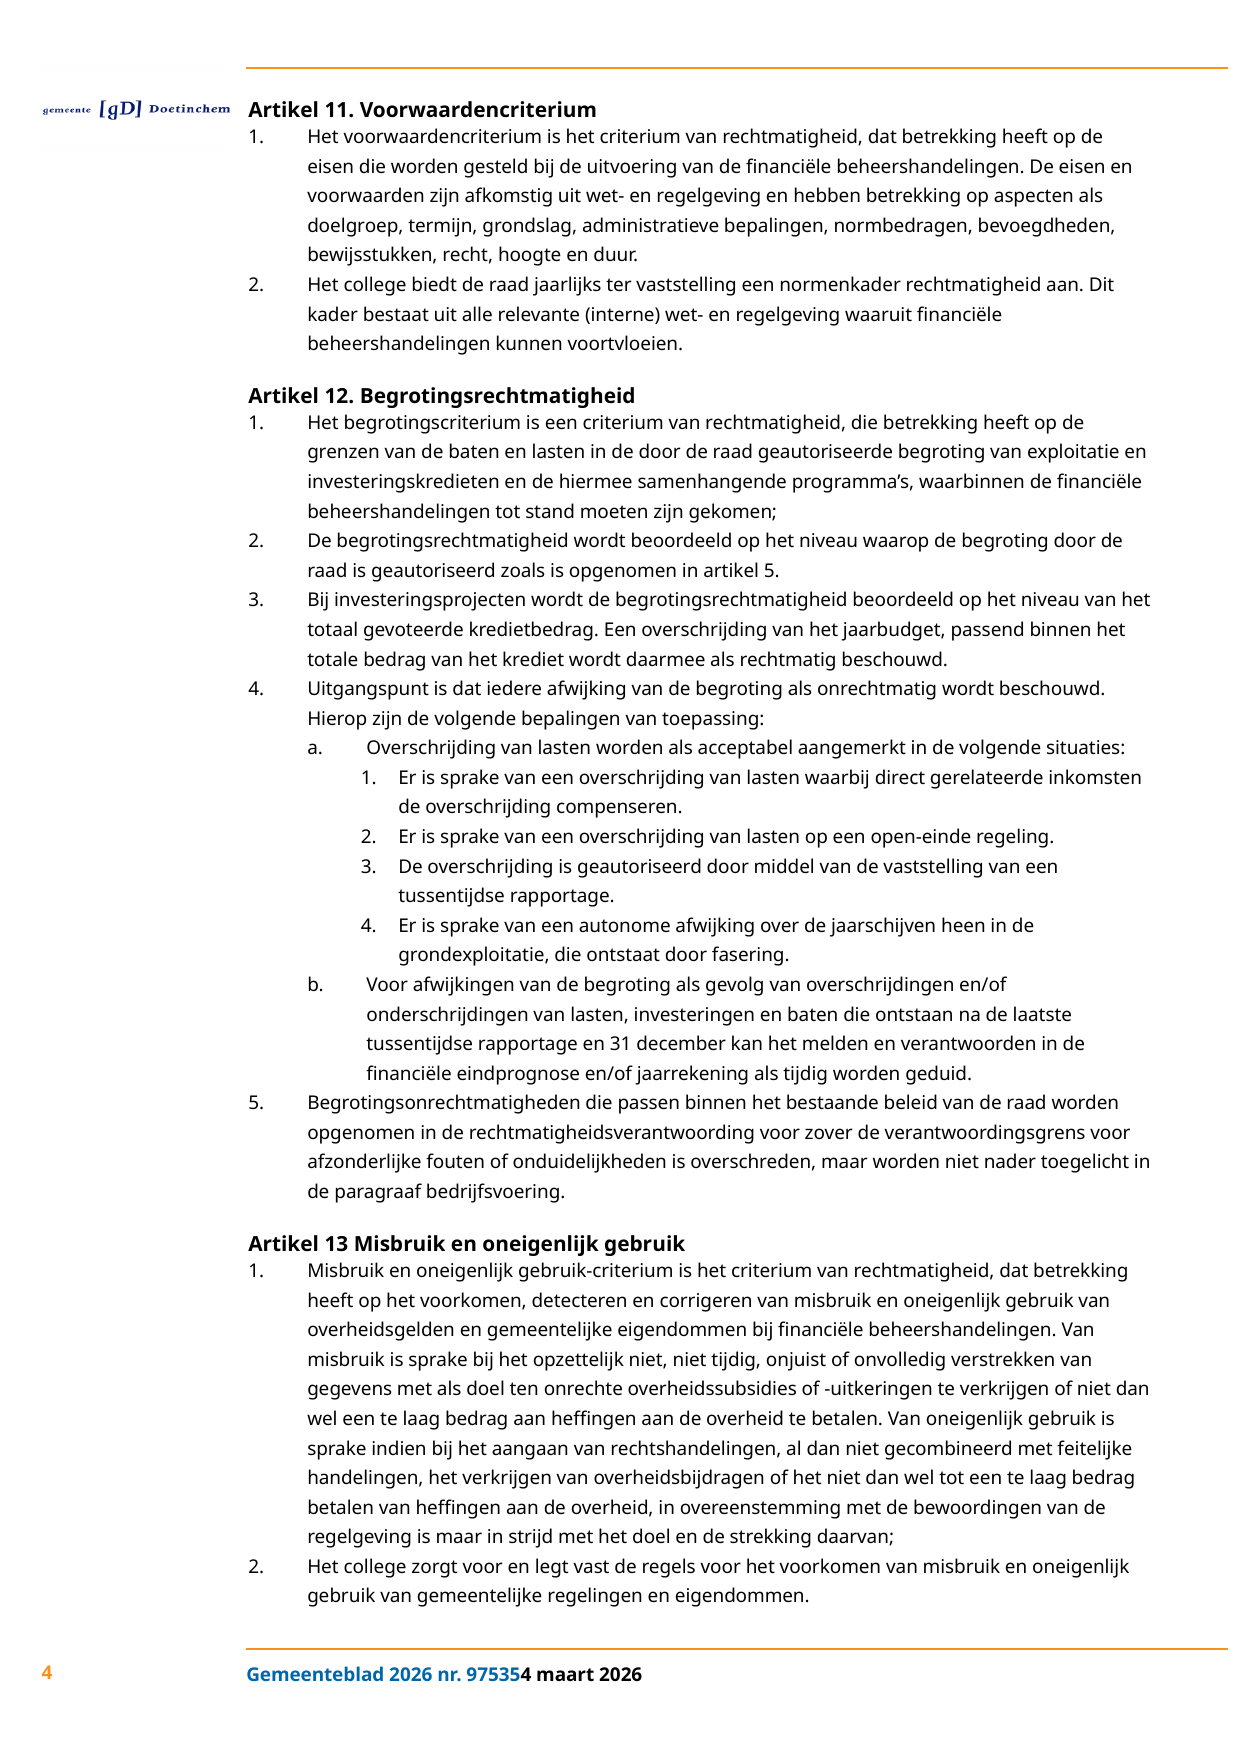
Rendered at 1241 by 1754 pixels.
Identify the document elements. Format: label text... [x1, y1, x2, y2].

list Uitgangspunt is dat iedere afwijking van de begroting als onrechtmatig wordt beschouwd. Hierop zijn de volgende bepalingen van toepassing: [248, 675, 1152, 731]
text Artikel 11. Voorwaardencriterium [248, 95, 1152, 123]
list Er is sprake van een overschrijding van lasten op een open-einde regeling. [361, 823, 1152, 849]
list Het college zorgt voor en legt vast de regels voor het voorkomen van misbruik en oneigenlijk gebruik van gemeentelijke regelingen en eigendommen. [248, 1553, 1152, 1608]
list Voor afwijkingen van de begroting als gevolg van overschrijdingen en/of onderschrijdingen van lasten, investeringen en baten die ontstaan na de laatste tussentijdse rapportage en 31 december kan het melden en verantwoorden in de financiële eindprognose en/of jaarrekening als tijdig worden geduid. [307, 971, 1152, 1086]
picture [41, 47, 231, 172]
list Het begrotingscriterium is een criterium van rechtmatigheid, die betrekking heeft op de grenzen van de baten en lasten in de door de raad geautoriseerde begroting van exploitatie en investeringskredieten en de hiermee samenhangende programma’s, waarbinnen de financiële beheershandelingen tot stand moeten zijn gekomen; [248, 409, 1152, 524]
list Bij investeringsprojecten wordt de begrotingsrechtmatigheid beoordeeld op het niveau van het totaal gevoteerde kredietbedrag. Een overschrijding van het jaarbudget, passend binnen het totale bedrag van het krediet wordt daarmee als rechtmatig beschouwd. [248, 587, 1152, 672]
text Artikel 13 Misbruik en oneigenlijk gebruik [248, 1229, 1152, 1257]
list Begrotingsonrechtmatigheden die passen binnen het bestaande beleid van de raad worden opgenomen in de rechtmatigheidsverantwoording voor zover de verantwoordingsgrens voor afzonderlijke fouten of onduidelijkheden is overschreden, maar worden niet nader toegelicht in de paragraaf bedrijfsvoering. [248, 1089, 1152, 1204]
list Er is sprake van een overschrijding van lasten waarbij direct gerelateerde inkomsten de overschrijding compenseren. [361, 764, 1152, 819]
list Overschrijding van lasten worden als acceptabel aangemerkt in de volgende situaties: [307, 734, 1152, 760]
list De begrotingsrechtmatigheid wordt beoordeeld op het niveau waarop de begroting door de raad is geautoriseerd zoals is opgenomen in artikel 5. [248, 527, 1152, 583]
list De overschrijding is geautoriseerd door middel van de vaststelling van een tussentijdse rapportage. [361, 853, 1152, 908]
list Het voorwaardencriterium is het criterium van rechtmatigheid, dat betrekking heeft op de eisen die worden gesteld bij de uitvoering van de financiële beheershandelingen. De eisen en voorwaarden zijn afkomstig uit wet- en regelgeving en hebben betrekking op aspecten als doelgroep, termijn, grondslag, administratieve bepalingen, normbedragen, bevoegdheden, bewijsstukken, recht, hoogte en duur. [248, 123, 1152, 267]
list Het college biedt de raad jaarlijks ter vaststelling een normenkader rechtmatigheid aan. Dit kader bestaat uit alle relevante (interne) wet- en regelgeving waaruit financiële beheershandelingen kunnen voortvloeien. [248, 271, 1152, 356]
list Misbruik en oneigenlijk gebruik-criterium is het criterium van rechtmatigheid, dat betrekking heeft op het voorkomen, detecteren en corrigeren van misbruik en oneigenlijk gebruik van overheidsgelden en gemeentelijke eigendommen bij financiële beheershandelingen. Van misbruik is sprake bij het opzettelijk niet, niet tijdig, onjuist of onvolledig verstrekken van gegevens met als doel ten onrechte overheidssubsidies of -uitkeringen te verkrijgen of niet dan wel een te laag bedrag aan heffingen aan de overheid te betalen. Van oneigenlijk gebruik is sprake indien bij het aangaan van rechtshandelingen, al dan niet gecombineerd met feitelijke handelingen, het verkrijgen van overheidsbijdragen of het niet dan wel tot een te laag bedrag betalen van heffingen aan de overheid, in overeenstemming met de bewoordingen van de regelgeving is maar in strijd met het doel en de strekking daarvan; [248, 1257, 1152, 1549]
text Artikel 12. Begrotingsrechtmatigheid [248, 381, 1152, 409]
list Er is sprake van een autonome afwijking over de jaarschijven heen in de grondexploitatie, die ontstaat door fasering. [361, 912, 1152, 967]
